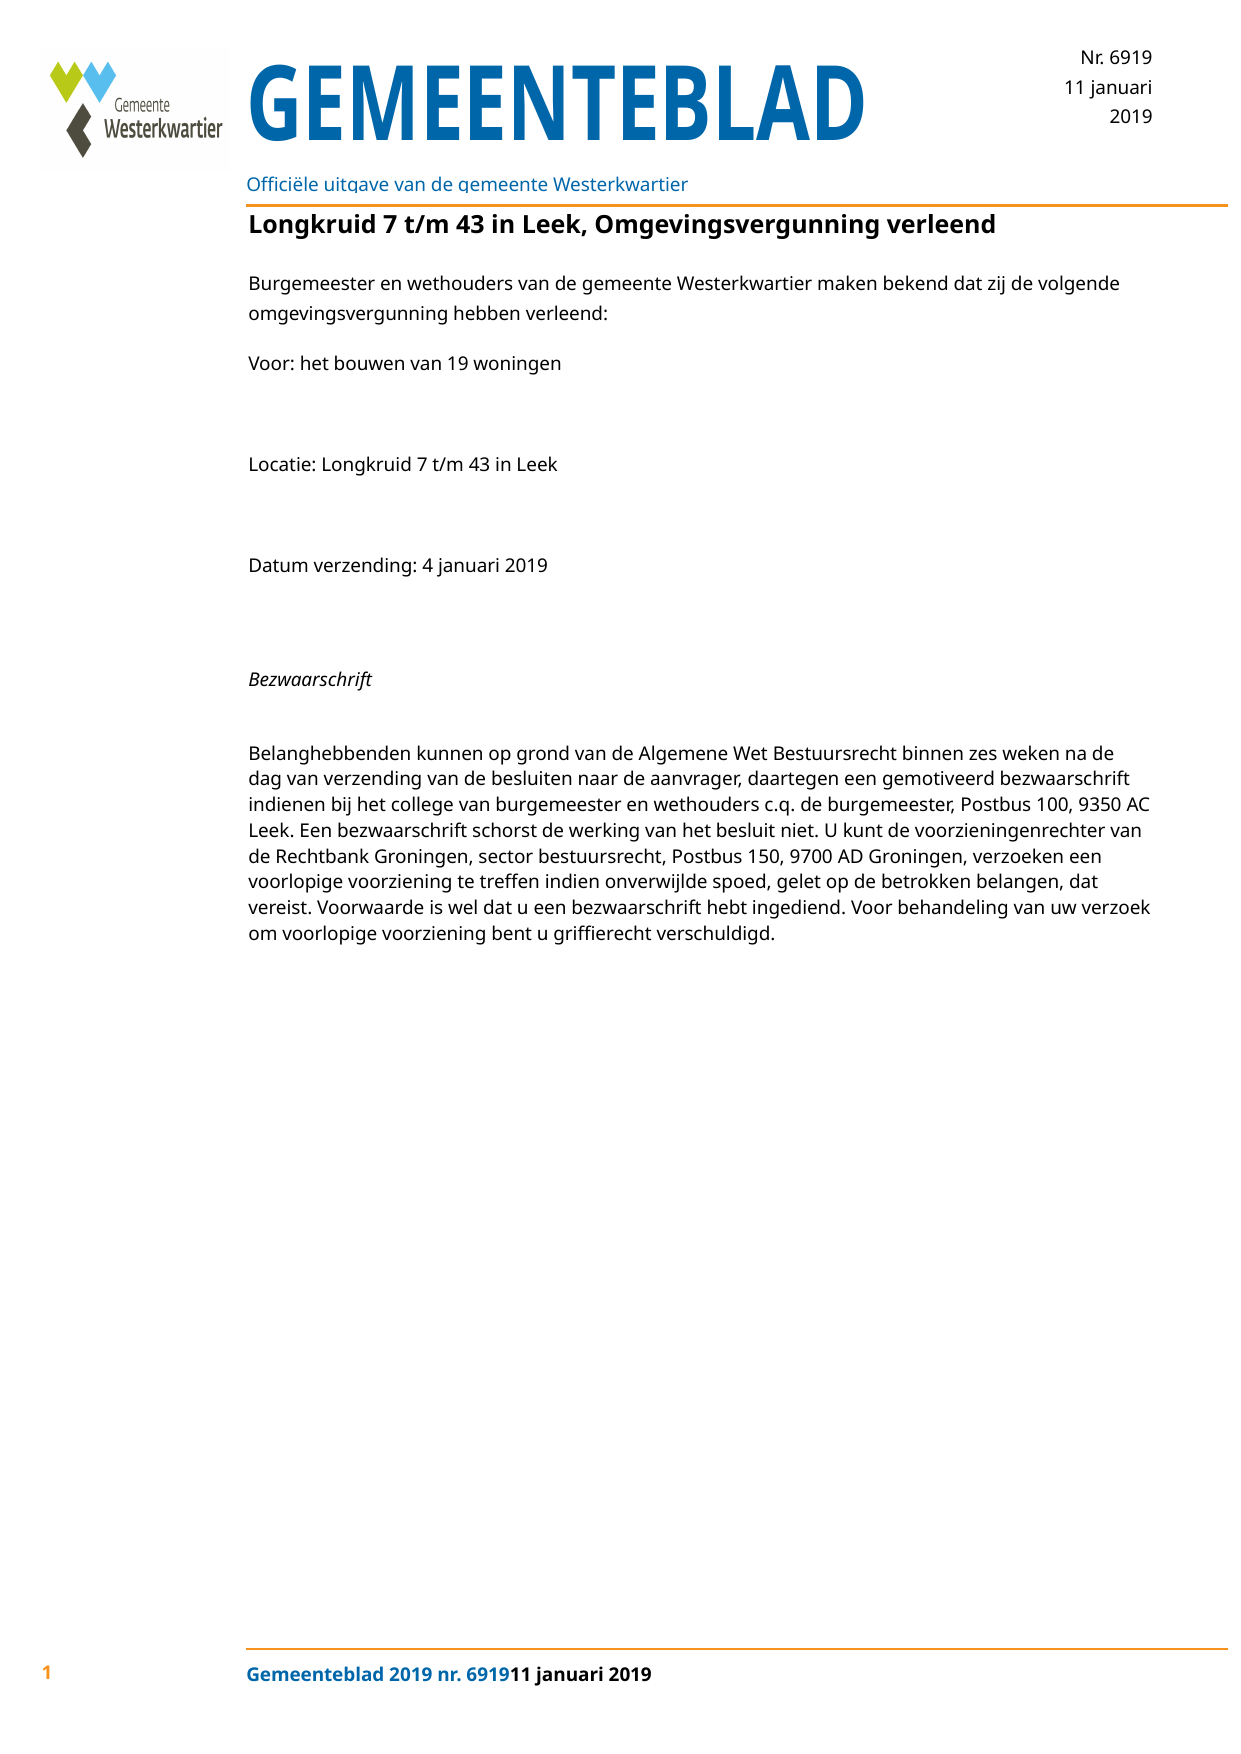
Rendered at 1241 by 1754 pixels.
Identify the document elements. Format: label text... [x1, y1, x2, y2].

text Belanghebbenden kunnen op grond van de Algemene Wet Bestuursrecht binnen zes weken na de dag van verzending van de besluiten naar de aanvrager, daartegen een gemotiveerd bezwaarschrift indienen bij het college van burgemeester en wethouders c.q. de burgemeester, Postbus 100, 9350 AC Leek. Een bezwaarschrift schorst de werking van het besluit niet. U kunt de voorzieningenrechter van de Rechtbank Groningen, sector bestuursrecht, Postbus 150, 9700 AD Groningen, verzoeken een voorlopige voorziening te treffen indien onverwijlde spoed, gelet op de betrokken belangen, dat vereist. Voorwaarde is wel dat u een bezwaarschrift hebt ingediend. Voor behandeling van uw verzoek om voorlopige voorziening bent u griffierecht verschuldigd. [248, 740, 1152, 946]
text Burgemeester en wethouders van de gemeente Westerkwartier maken bekend dat zij de volgende omgevingsvergunning hebben verleend: [248, 270, 1152, 326]
text Locatie: Longkruid 7 t/m 43 in Leek [248, 451, 1152, 477]
text Longkruid 7 t/m 43 in Leek, Omgevingsvergunning verleend [248, 207, 1152, 241]
text Voor: het bouwen van 19 woningen [248, 350, 1152, 376]
picture [41, 47, 231, 172]
text Datum verzending: 4 januari 2019 [248, 552, 1152, 578]
text Bezwaarschrift [248, 666, 1152, 692]
